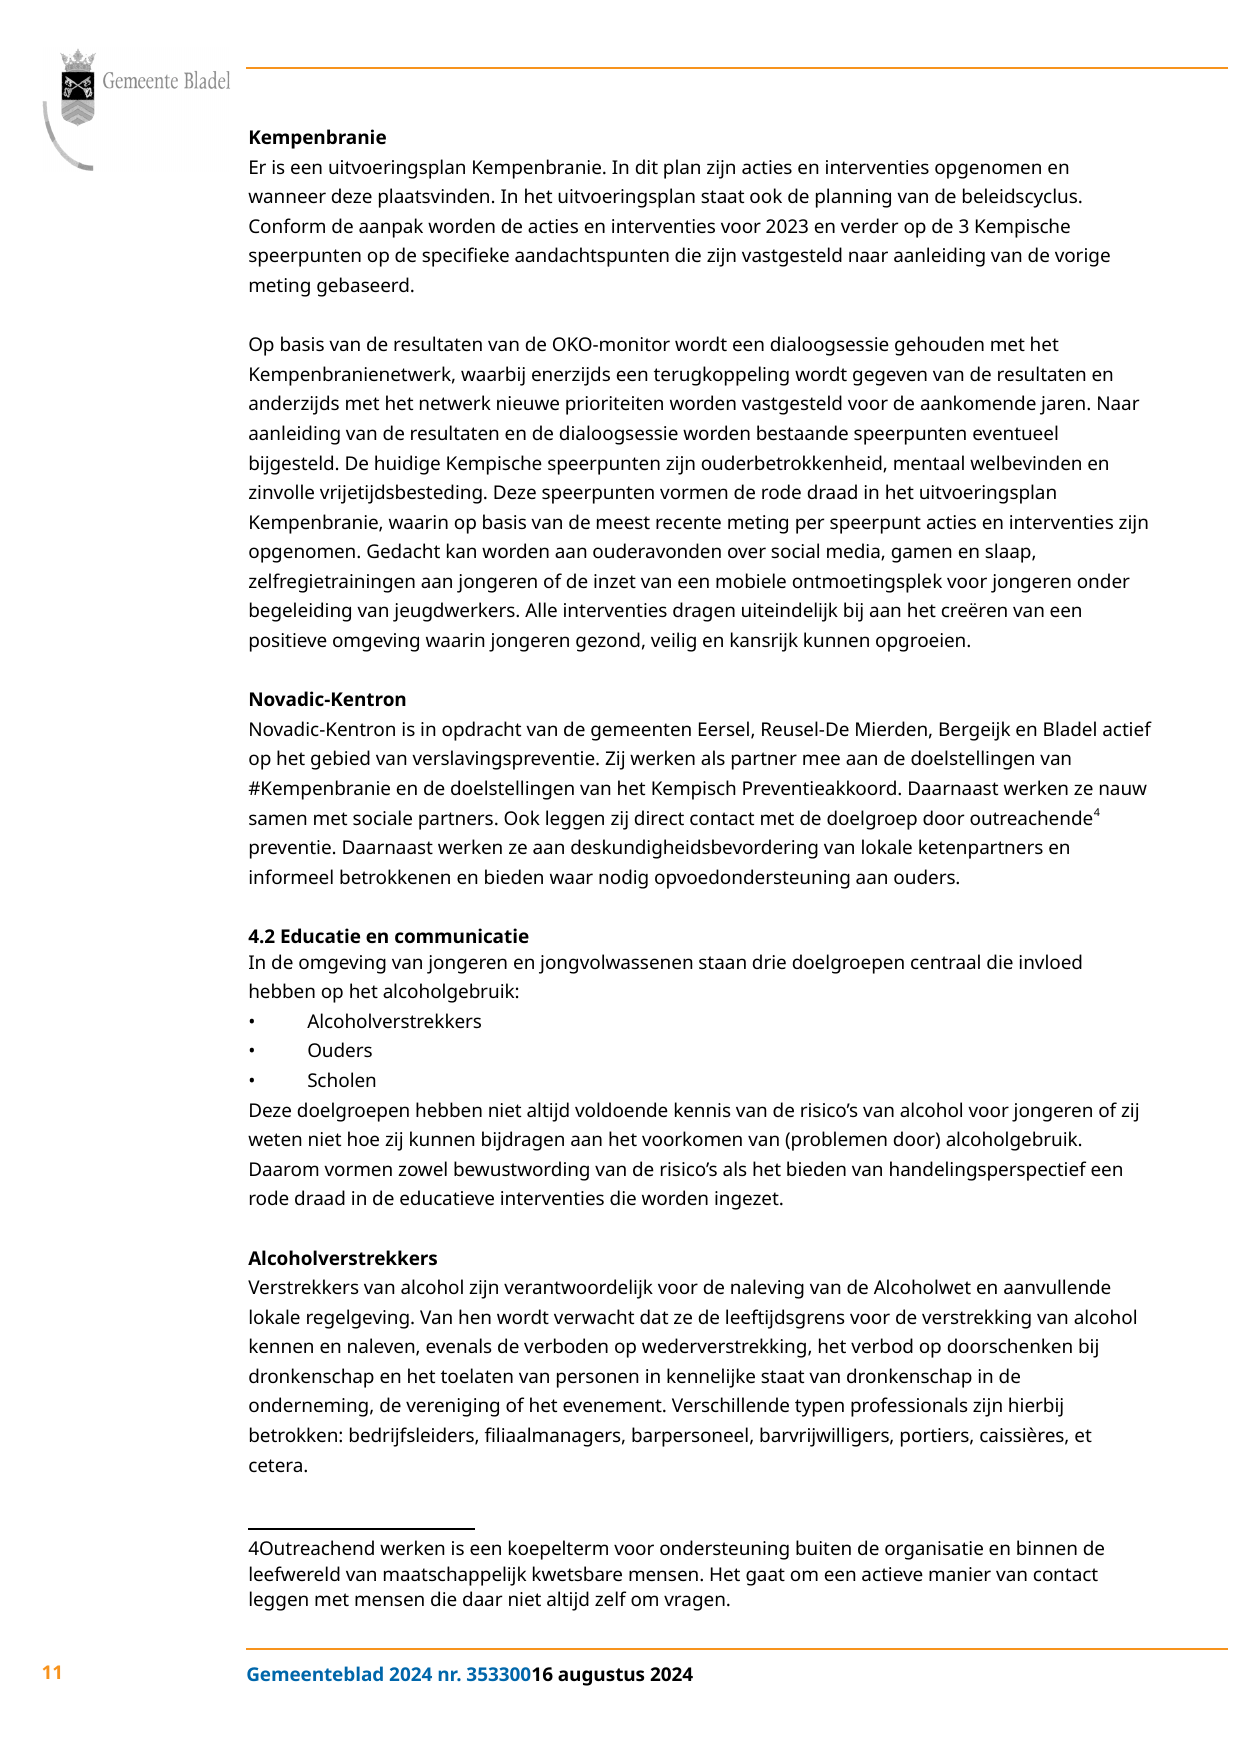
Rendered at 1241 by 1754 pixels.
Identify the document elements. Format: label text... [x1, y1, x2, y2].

text Outreachend werken is een koepelterm voor ondersteuning buiten de organisatie en binnen de leefwereld van maatschappelijk kwetsbare mensen. Het gaat om een actieve manier van contact leggen met mensen die daar niet altijd zelf om vragen. [248, 1535, 1152, 1612]
text Op basis van de resultaten van de OKO-monitor wordt een dialoogsessie gehouden met het Kempenbranienetwerk, waarbij enerzijds een terugkoppeling wordt gegeven van de resultaten en anderzijds met het netwerk nieuwe prioriteiten worden vastgesteld voor de aankomende jaren. Naar aanleiding van de resultaten en de dialoogsessie worden bestaande speerpunten eventueel bijgesteld. De huidige Kempische speerpunten zijn ouderbetrokkenheid, mentaal welbevinden en zinvolle vrijetijdsbesteding. Deze speerpunten vormen de rode draad in het uitvoeringsplan Kempenbranie, waarin op basis van de meest recente meting per speerpunt acties en interventies zijn opgenomen. Gedacht kan worden aan ouderavonden over social media, gamen en slaap, zelfregietrainingen aan jongeren of de inzet van een mobiele ontmoetingsplek voor jongeren onder begeleiding van jeugdwerkers. Alle interventies dragen uiteindelijk bij aan het creëren van een positieve omgeving waarin jongeren gezond, veilig en kansrijk kunnen opgroeien. [248, 331, 1152, 653]
list Scholen [248, 1067, 1152, 1093]
text Deze doelgroepen hebben niet altijd voldoende kennis van de risico’s van alcohol voor jongeren of zij weten niet hoe zij kunnen bijdragen aan het voorkomen van (problemen door) alcoholgebruik. Daarom vormen zowel bewustwording van de risico’s als het bieden van handelingsperspectief een rode draad in de educatieve interventies die worden ingezet. [248, 1097, 1152, 1211]
text Kempenbranie [248, 124, 1152, 150]
text Verstrekkers van alcohol zijn verantwoordelijk voor de naleving van de Alcoholwet en aanvullende lokale regelgeving. Van hen wordt verwacht dat ze de leeftijdsgrens voor de verstrekking van alcohol kennen en naleven, evenals de verboden op wederverstrekking, het verbod op doorschenken bij dronkenschap en het toelaten van personen in kennelijke staat van dronkenschap in de onderneming, de vereniging of het evenement. Verschillende typen professionals zijn hierbij betrokken: bedrijfsleiders, filiaalmanagers, barpersoneel, barvrijwilligers, portiers, caissières, et cetera. [248, 1274, 1152, 1477]
list Alcoholverstrekkers [248, 1008, 1152, 1034]
list Ouders [248, 1038, 1152, 1063]
text 4.2 Educatie en communicatie [248, 923, 1152, 949]
text Novadic-Kentron is in opdracht van de gemeenten Eersel, Reusel-De Mierden, Bergeijk en Bladel actief op het gebied van verslavingspreventie. Zij werken als partner mee aan de doelstellingen van #Kempenbranie en de doelstellingen van het Kempisch Preventieakkoord. Daarnaast werken ze nauw samen met sociale partners. Ook leggen zij direct contact met de doelgroep door outreachende preventie. Daarnaast werken ze aan deskundigheidsbevordering van lokale ketenpartners en informeel betrokkenen en bieden waar nodig opvoedondersteuning aan ouders. [248, 716, 1152, 890]
picture [41, 47, 231, 172]
text Novadic-Kentron [248, 686, 1152, 712]
text Alcoholverstrekkers [248, 1245, 1152, 1270]
text In de omgeving van jongeren en jongvolwassenen staan drie doelgroepen centraal die invloed hebben op het alcoholgebruik: [248, 949, 1152, 1004]
text Er is een uitvoeringsplan Kempenbranie. In dit plan zijn acties en interventies opgenomen en wanneer deze plaatsvinden. In het uitvoeringsplan staat ook de planning van de beleidscyclus. Conform de aanpak worden de acties en interventies voor 2023 en verder op de 3 Kempische speerpunten op de specifieke aandachtspunten die zijn vastgesteld naar aanleiding van de vorige meting gebaseerd. [248, 154, 1152, 298]
